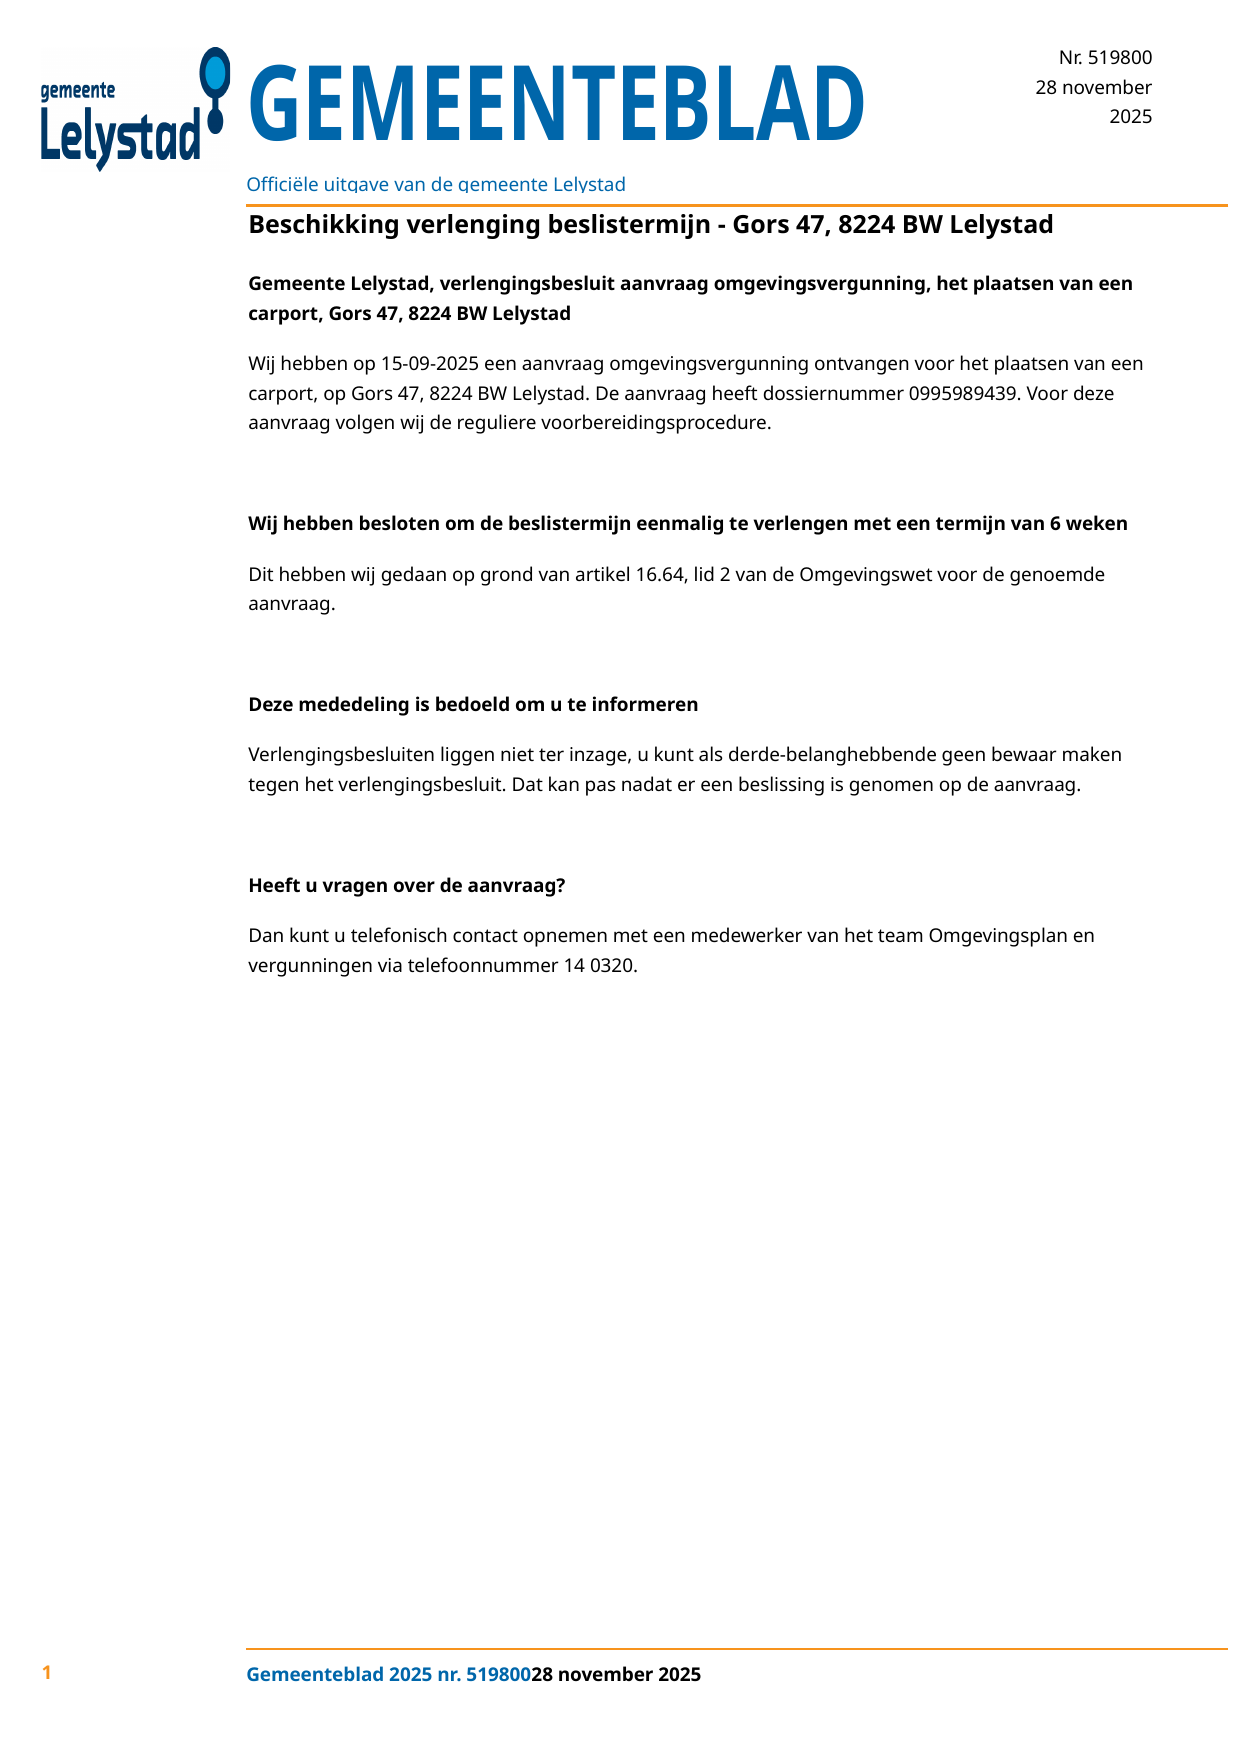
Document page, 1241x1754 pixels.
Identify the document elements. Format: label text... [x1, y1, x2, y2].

text Wij hebben besloten om de beslistermijn eenmalig te verlengen met een termijn van 6 weken [248, 510, 1152, 536]
text Dan kunt u telefonisch contact opnemen met een medewerker van het team Omgevingsplan en vergunningen via telefoonnummer 14 0320. [248, 922, 1152, 978]
text Beschikking verlenging beslistermijn - Gors 47, 8224 BW Lelystad [248, 207, 1152, 241]
text Deze mededeling is bedoeld om u te informeren [248, 691, 1152, 717]
text Wij hebben op 15-09-2025 een aanvraag omgevingsvergunning ontvangen voor het plaatsen van een carport, op Gors 47, 8224 BW Lelystad. De aanvraag heeft dossiernummer 0995989439. Voor deze aanvraag volgen wij de reguliere voorbereidingsprocedure. [248, 350, 1152, 435]
text Verlengingsbesluiten liggen niet ter inzage, u kunt als derde-belanghebbende geen bewaar maken tegen het verlengingsbesluit. Dat kan pas nadat er een beslissing is genomen op de aanvraag. [248, 742, 1152, 797]
picture [41, 47, 231, 172]
text Heeft u vragen over de aanvraag? [248, 872, 1152, 898]
text Dit hebben wij gedaan op grond van artikel 16.64, lid 2 van de Omgevingswet voor de genoemde aanvraag. [248, 561, 1152, 616]
text Gemeente Lelystad, verlengingsbesluit aanvraag omgevingsvergunning, het plaatsen van een carport, Gors 47, 8224 BW Lelystad [248, 270, 1152, 326]
